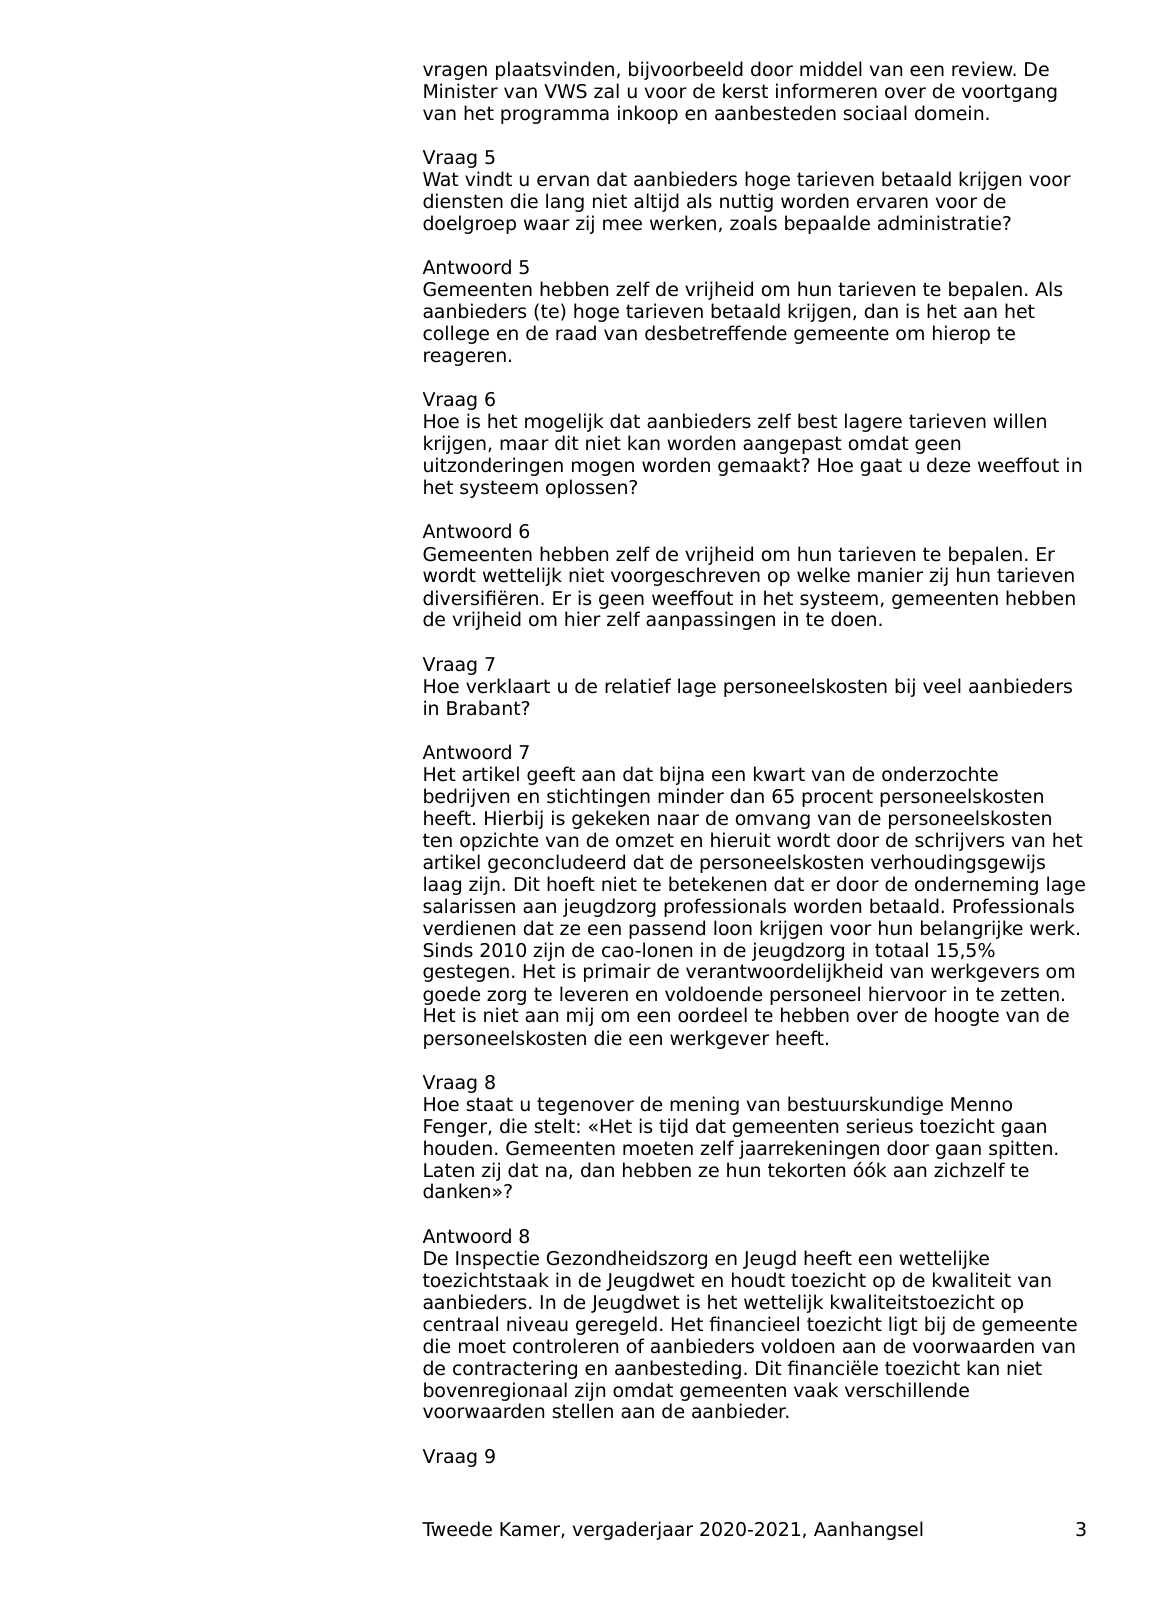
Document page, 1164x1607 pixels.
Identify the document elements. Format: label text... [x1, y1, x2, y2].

text Vraag 8 [422, 1072, 1087, 1093]
text Antwoord 5 [422, 257, 1087, 279]
text Antwoord 7 [422, 742, 1087, 764]
text Vraag 9 [422, 1446, 1087, 1468]
text Vraag 7 [422, 653, 1087, 676]
text vragen plaatsvinden, bijvoorbeeld door middel van een review. De Minister van VWS zal u voor de kerst informeren over de voortgang van het programma inkoop en aanbesteden sociaal domein. [422, 59, 1087, 125]
text De Inspectie Gezondheidszorg en Jeugd heeft een wettelijke toezichtstaak in de Jeugdwet en houdt toezicht op de kwaliteit van aanbieders. In de Jeugdwet is het wettelijk kwaliteitstoezicht op centraal niveau geregeld. Het financieel toezicht ligt bij de gemeente die moet controleren of aanbieders voldoen aan de voorwaarden van de contractering en aanbesteding. Dit financiële toezicht kan niet bovenregionaal zijn omdat gemeenten vaak verschillende voorwaarden stellen aan de aanbieder. [422, 1248, 1087, 1423]
text Vraag 6 [422, 389, 1087, 411]
text Antwoord 6 [422, 521, 1087, 543]
text Vraag 5 [422, 147, 1087, 169]
text Het artikel geeft aan dat bijna een kwart van de onderzochte bedrijven en stichtingen minder dan 65 procent personeelskosten heeft. Hierbij is gekeken naar de omvang van de personeelskosten ten opzichte van de omzet en hieruit wordt door de schrijvers van het artikel geconcludeerd dat de personeelskosten verhoudingsgewijs laag zijn. Dit hoeft niet te betekenen dat er door de onderneming lage salarissen aan jeugdzorg professionals worden betaald. Professionals verdienen dat ze een passend loon krijgen voor hun belangrijke werk. Sinds 2010 zijn de cao-lonen in de jeugdzorg in totaal 15,5% gestegen. Het is primair de verantwoordelijkheid van werkgevers om goede zorg te leveren en voldoende personeel hiervoor in te zetten. Het is niet aan mij om een oordeel te hebben over de hoogte van de personeelskosten die een werkgever heeft. [422, 764, 1087, 1049]
text Hoe is het mogelijk dat aanbieders zelf best lagere tarieven willen krijgen, maar dit niet kan worden aangepast omdat geen uitzonderingen mogen worden gemaakt? Hoe gaat u deze weeffout in het systeem oplossen? [422, 411, 1087, 499]
text Hoe verklaart u de relatief lage personeelskosten bij veel aanbieders in Brabant? [422, 676, 1087, 719]
text Gemeenten hebben zelf de vrijheid om hun tarieven te bepalen. Als aanbieders (te) hoge tarieven betaald krijgen, dan is het aan het college en de raad van desbetreffende gemeente om hierop te reageren. [422, 279, 1087, 367]
text Antwoord 8 [422, 1226, 1087, 1248]
text Wat vindt u ervan dat aanbieders hoge tarieven betaald krijgen voor diensten die lang niet altijd als nuttig worden ervaren voor de doelgroep waar zij mee werken, zoals bepaalde administratie? [422, 169, 1087, 235]
text Hoe staat u tegenover de mening van bestuurskundige Menno Fenger, die stelt: «Het is tijd dat gemeenten serieus toezicht gaan houden. Gemeenten moeten zelf jaarrekeningen door gaan spitten. Laten zij dat na, dan hebben ze hun tekorten óók aan zichzelf te danken»? [422, 1093, 1087, 1203]
text Gemeenten hebben zelf de vrijheid om hun tarieven te bepalen. Er wordt wettelijk niet voorgeschreven op welke manier zij hun tarieven diversifiëren. Er is geen weeffout in het systeem, gemeenten hebben de vrijheid om hier zelf aanpassingen in te doen. [422, 543, 1087, 631]
